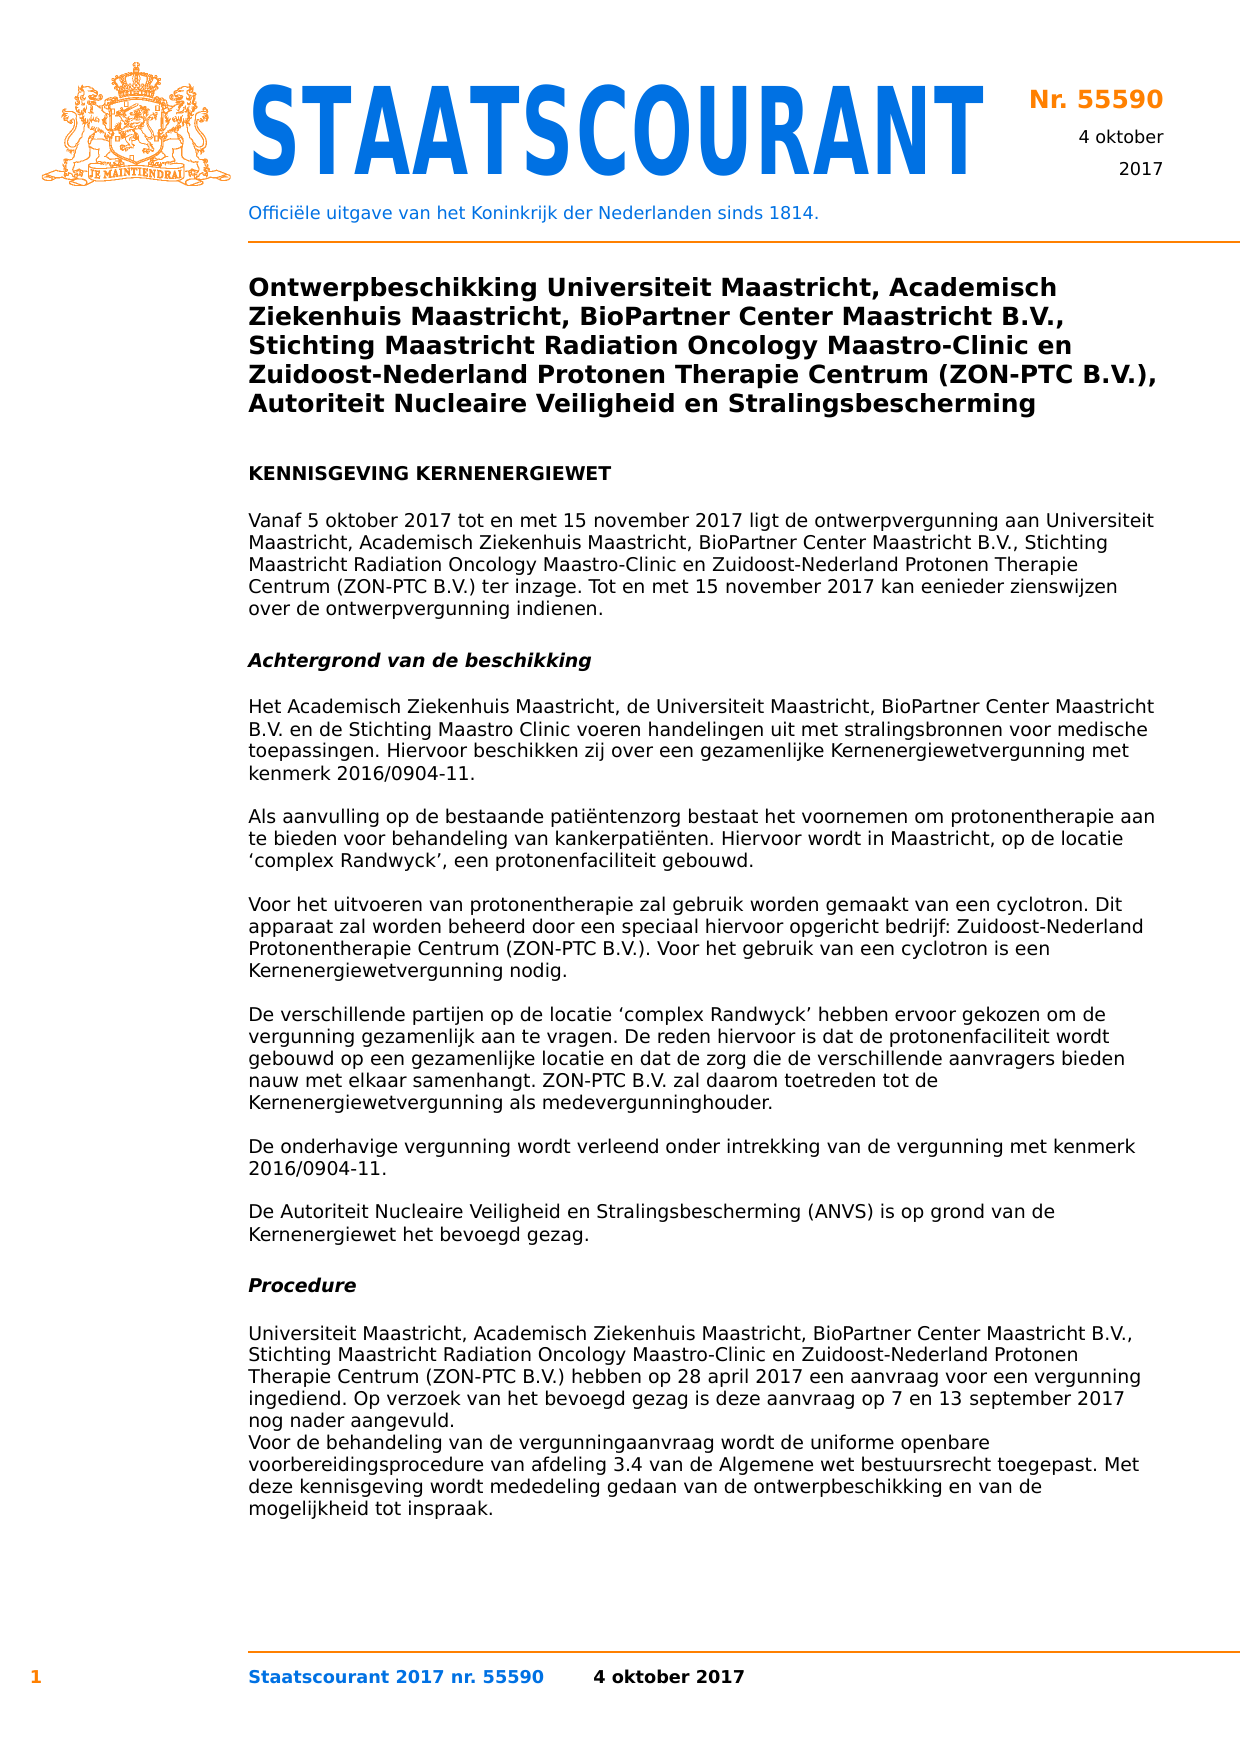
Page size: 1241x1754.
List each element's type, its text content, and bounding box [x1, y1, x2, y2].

subtitle KENNISGEVING KERNENERGIEWET [248, 463, 1163, 484]
text De onderhavige vergunning wordt verleend onder intrekking van de vergunning met kenmerk 2016/0904-11. [248, 1136, 1163, 1179]
text Voor het uitvoeren van protonentherapie zal gebruik worden gemaakt van een cyclotron. Dit apparaat zal worden beheerd door een speciaal hiervoor opgericht bedrijf: Zuidoost-Nederland Protonentherapie Centrum (ZON-PTC B.V.). Voor het gebruik van een cyclotron is een Kernenergiewetvergunning nodig. [248, 894, 1163, 982]
subtitle Ontwerpbeschikking Universiteit Maastricht, Academisch Ziekenhuis Maastricht, BioPartner Center Maastricht B.V., Stichting Maastricht Radiation Oncology Maastro-Clinic en Zuidoost-Nederland Protonen Therapie Centrum (ZON-PTC B.V.), Autoriteit Nucleaire Veiligheid en Stralingsbescherming [248, 273, 1163, 419]
table_header STAATSCOURANT [248, 62, 998, 203]
table_cell Officiële uitgave van het Koninkrijk der Nederlanden sinds 1814. [248, 203, 1240, 241]
text Universiteit Maastricht, Academisch Ziekenhuis Maastricht, BioPartner Center Maastricht B.V., Stichting Maastricht Radiation Oncology Maastro-Clinic en Zuidoost-Nederland Protonen Therapie Centrum (ZON-PTC B.V.) hebben op 28 april 2017 een aanvraag voor een vergunning ingediend. Op verzoek van het bevoegd gezag is deze aanvraag op 7 en 13 september 2017 nog nader aangevuld. [248, 1322, 1163, 1432]
table_header Nr. 55590 [998, 62, 1240, 121]
table_header [25, 62, 248, 241]
subtitle Achtergrond van de beschikking [248, 649, 1163, 671]
text Als aanvulling op de bestaande patiëntenzorg bestaat het voornemen om protonentherapie aan te bieden voor behandeling van kankerpatiënten. Hiervoor wordt in Maastricht, op de locatie ‘complex Randwyck’, een protonenfaciliteit gebouwd. [248, 806, 1163, 872]
text Voor de behandeling van de vergunningaanvraag wordt de uniforme openbare voorbereidingsprocedure van afdeling 3.4 van de Algemene wet bestuursrecht toegepast. Met deze kennisgeving wordt mededeling gedaan van de ontwerpbeschikking en van de mogelijkheid tot inspraak. [248, 1432, 1163, 1520]
text De Autoriteit Nucleaire Veiligheid en Stralingsbescherming (ANVS) is op grond van de Kernenergiewet het bevoegd gezag. [248, 1201, 1163, 1245]
text De verschillende partijen op de locatie ‘complex Randwyck’ hebben ervoor gekozen om de vergunning gezamenlijk aan te vragen. De reden hiervoor is dat de protonenfaciliteit wordt gebouwd op een gezamenlijke locatie en dat de zorg die de verschillende aanvragers bieden nauw met elkaar samenhangt. ZON-PTC B.V. zal daarom toetreden tot de Kernenergiewetvergunning als medevergunninghouder. [248, 1004, 1163, 1114]
picture [41, 62, 231, 186]
text Vanaf 5 oktober 2017 tot en met 15 november 2017 ligt de ontwerpvergunning aan Universiteit Maastricht, Academisch Ziekenhuis Maastricht, BioPartner Center Maastricht B.V., Stichting Maastricht Radiation Oncology Maastro-Clinic en Zuidoost-Nederland Protonen Therapie Centrum (ZON-PTC B.V.) ter inzage. Tot en met 15 november 2017 kan eenieder zienswijzen over de ontwerpvergunning indienen. [248, 509, 1163, 619]
table_cell 2017 [998, 153, 1240, 203]
subtitle Procedure [248, 1275, 1163, 1297]
text Het Academisch Ziekenhuis Maastricht, de Universiteit Maastricht, BioPartner Center Maastricht B.V. en de Stichting Maastro Clinic voeren handelingen uit met stralingsbronnen voor medische toepassingen. Hiervoor beschikken zij over een gezamenlijke Kernenergiewetvergunning met kenmerk 2016/0904-11. [248, 696, 1163, 784]
table_cell 4 oktober [998, 121, 1240, 153]
